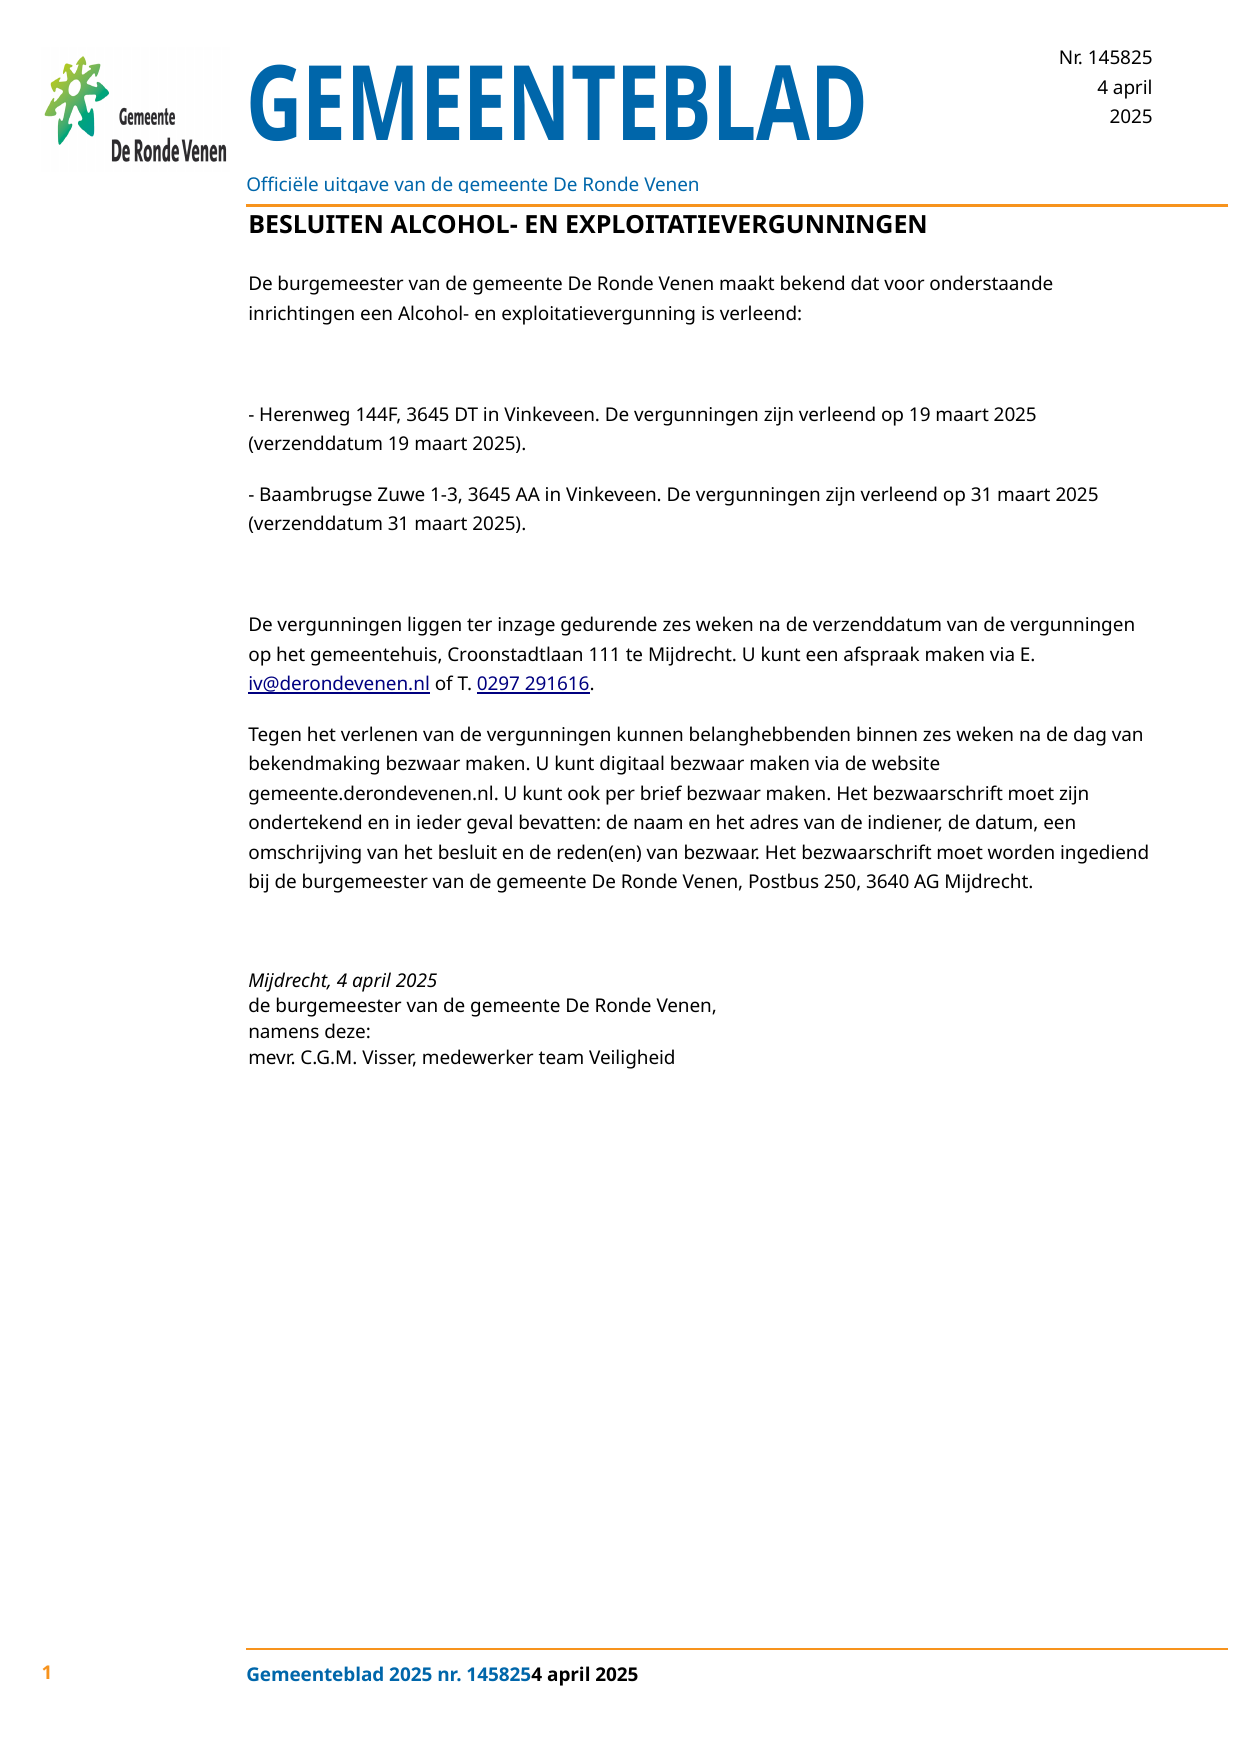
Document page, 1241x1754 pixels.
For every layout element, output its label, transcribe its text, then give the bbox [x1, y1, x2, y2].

text De vergunningen liggen ter inzage gedurende zes weken na de verzenddatum van de vergunningen op het gemeentehuis, Croonstadtlaan 111 te Mijdrecht. U kunt een afspraak maken via E. iv@derondevenen.nl of T. 0297 291616. [248, 611, 1152, 696]
text mevr. C.G.M. Visser, medewerker team Veiligheid [248, 1044, 1152, 1070]
text Mijdrecht, 4 april 2025 [248, 967, 1152, 993]
text de burgemeester van de gemeente De Ronde Venen, [248, 993, 1152, 1018]
text De burgemeester van de gemeente De Ronde Venen maakt bekend dat voor onderstaande inrichtingen een Alcohol- en exploitatievergunning is verleend: [248, 270, 1152, 326]
text Tegen het verlenen van de vergunningen kunnen belanghebbenden binnen zes weken na de dag van bekendmaking bezwaar maken. U kunt digitaal bezwaar maken via de website gemeente.derondevenen.nl. U kunt ook per brief bezwaar maken. Het bezwaarschrift moet zijn ondertekend en in ieder geval bevatten: de naam en het adres van de indiener, de datum, een omschrijving van het besluit en de reden(en) van bezwaar. Het bezwaarschrift moet worden ingediend bij de burgemeester van de gemeente De Ronde Venen, Postbus 250, 3640 AG Mijdrecht. [248, 721, 1152, 894]
text - Baambrugse Zuwe 1-3, 3645 AA in Vinkeveen. De vergunningen zijn verleend op 31 maart 2025 (verzenddatum 31 maart 2025). [248, 481, 1152, 536]
picture [41, 47, 231, 172]
text namens deze: [248, 1018, 1152, 1044]
text - Herenweg 144F, 3645 DT in Vinkeveen. De vergunningen zijn verleend op 19 maart 2025 (verzenddatum 19 maart 2025). [248, 401, 1152, 456]
text BESLUITEN ALCOHOL- EN EXPLOITATIEVERGUNNINGEN [248, 207, 1152, 241]
